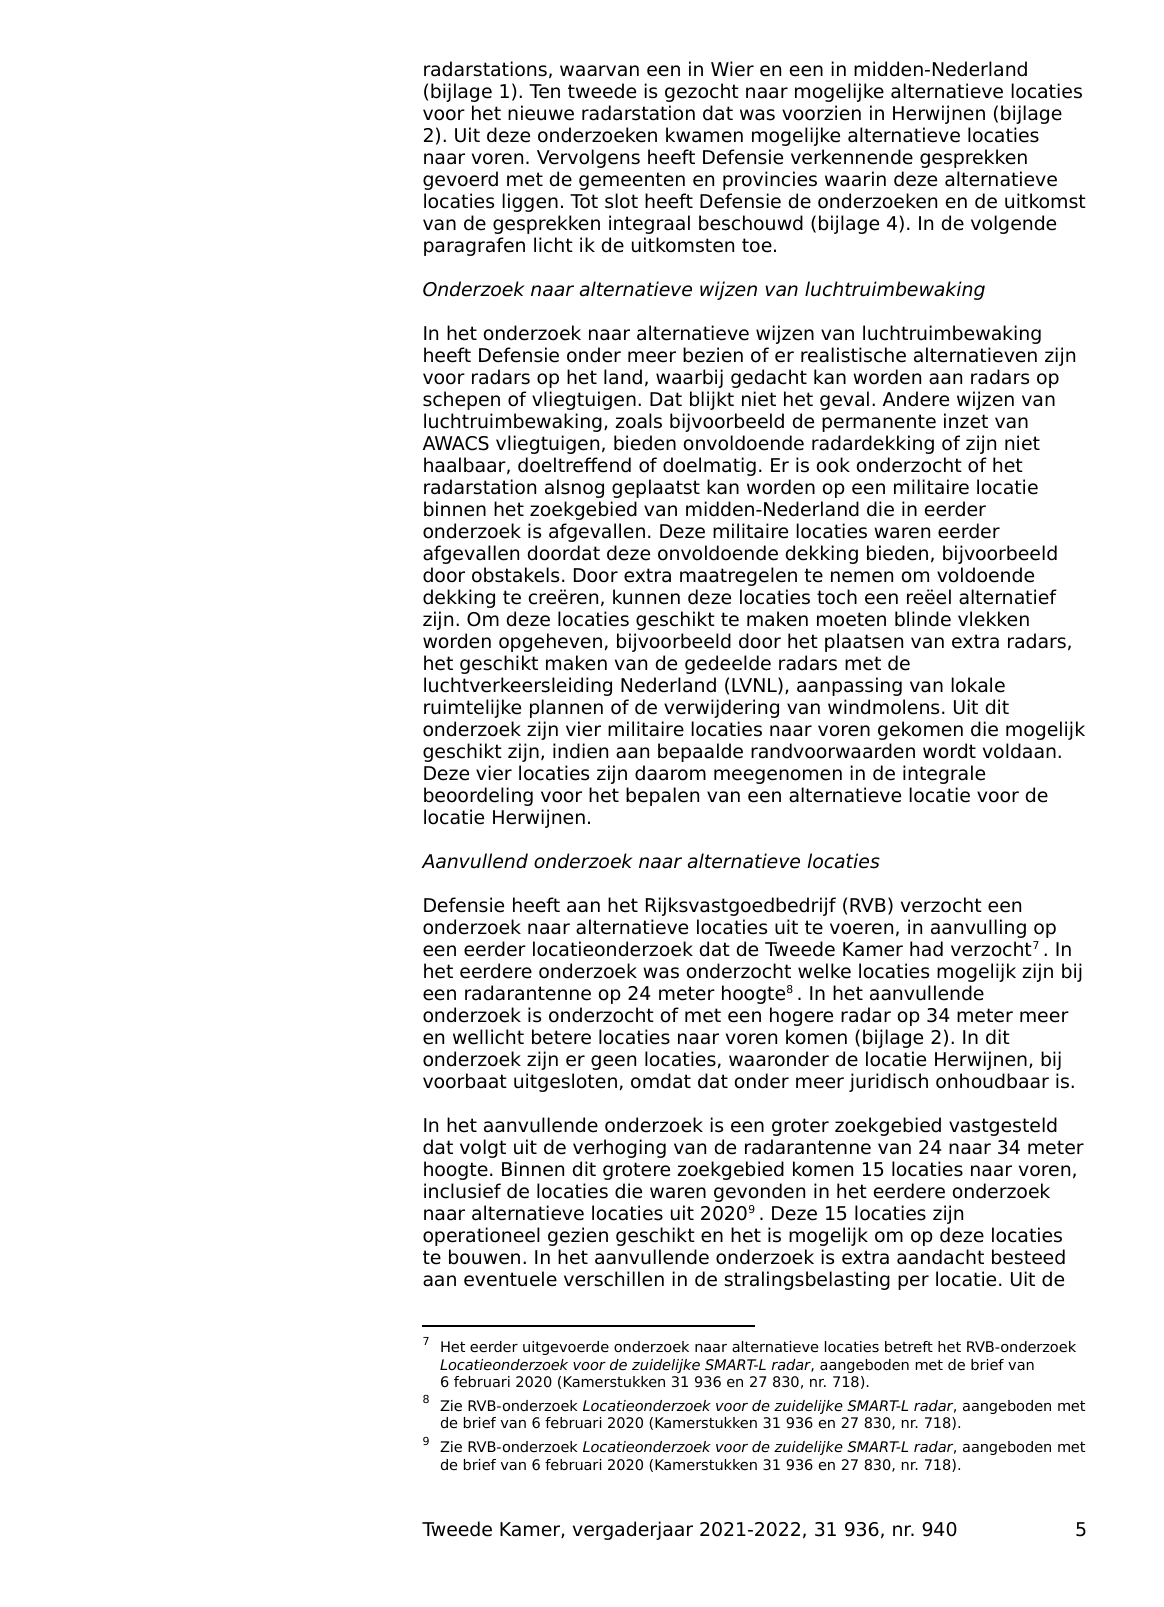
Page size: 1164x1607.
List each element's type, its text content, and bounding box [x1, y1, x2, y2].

subtitle Aanvullend onderzoek naar alternatieve locaties [422, 851, 1087, 873]
text In het aanvullende onderzoek is een groter zoekgebied vastgesteld dat volgt uit de verhoging van de radarantenne van 24 naar 34 meter hoogte. Binnen dit grotere zoekgebied komen 15 locaties naar voren, inclusief de locaties die waren gevonden in het eerdere onderzoek naar alternatieve locaties uit 2020. Deze 15 locaties zijn operationeel gezien geschikt en het is mogelijk om op deze locaties te bouwen. In het aanvullende onderzoek is extra aandacht besteed aan eventuele verschillen in de stralingsbelasting per locatie. Uit de [422, 1115, 1087, 1291]
text Defensie heeft aan het Rijksvastgoedbedrijf (RVB) verzocht een onderzoek naar alternatieve locaties uit te voeren, in aanvulling op een eerder locatieonderzoek dat de Tweede Kamer had verzocht. In het eerdere onderzoek was onderzocht welke locaties mogelijk zijn bij een radarantenne op 24 meter hoogte. In het aanvullende onderzoek is onderzocht of met een hogere radar op 34 meter meer en wellicht betere locaties naar voren komen (bijlage 2). In dit onderzoek zijn er geen locaties, waaronder de locatie Herwijnen, bij voorbaat uitgesloten, omdat dat onder meer juridisch onhoudbaar is. [422, 895, 1087, 1093]
text Het eerder uitgevoerde onderzoek naar alternatieve locaties betreft het RVB-onderzoek Locatieonderzoek voor de zuidelijke SMART-L radar, aangeboden met de brief van 6 februari 2020 (Kamerstukken 31 936 en 27 830, nr. 718). [422, 1335, 1087, 1391]
text In het onderzoek naar alternatieve wijzen van luchtruimbewaking heeft Defensie onder meer bezien of er realistische alternatieven zijn voor radars op het land, waarbij gedacht kan worden aan radars op schepen of vliegtuigen. Dat blijkt niet het geval. Andere wijzen van luchtruimbewaking, zoals bijvoorbeeld de permanente inzet van AWACS vliegtuigen, bieden onvoldoende radardekking of zijn niet haalbaar, doeltreffend of doelmatig. Er is ook onderzocht of het radarstation alsnog geplaatst kan worden op een militaire locatie binnen het zoekgebied van midden-Nederland die in eerder onderzoek is afgevallen. Deze militaire locaties waren eerder afgevallen doordat deze onvoldoende dekking bieden, bijvoorbeeld door obstakels. Door extra maatregelen te nemen om voldoende dekking te creëren, kunnen deze locaties toch een reëel alternatief zijn. Om deze locaties geschikt te maken moeten blinde vlekken worden opgeheven, bijvoorbeeld door het plaatsen van extra radars, het geschikt maken van de gedeelde radars met de luchtverkeersleiding Nederland (LVNL), aanpassing van lokale ruimtelijke plannen of de verwijdering van windmolens. Uit dit onderzoek zijn vier militaire locaties naar voren gekomen die mogelijk geschikt zijn, indien aan bepaalde randvoorwaarden wordt voldaan. Deze vier locaties zijn daarom meegenomen in de integrale beoordeling voor het bepalen van een alternatieve locatie voor de locatie Herwijnen. [422, 323, 1087, 829]
text radarstations, waarvan een in Wier en een in midden-Nederland (bijlage 1). Ten tweede is gezocht naar mogelijke alternatieve locaties voor het nieuwe radarstation dat was voorzien in Herwijnen (bijlage 2). Uit deze onderzoeken kwamen mogelijke alternatieve locaties naar voren. Vervolgens heeft Defensie verkennende gesprekken gevoerd met de gemeenten en provincies waarin deze alternatieve locaties liggen. Tot slot heeft Defensie de onderzoeken en de uitkomst van de gesprekken integraal beschouwd (bijlage 4). In de volgende paragrafen licht ik de uitkomsten toe. [422, 59, 1087, 257]
text Zie RVB-onderzoek Locatieonderzoek voor de zuidelijke SMART-L radar, aangeboden met de brief van 6 februari 2020 (Kamerstukken 31 936 en 27 830, nr. 718). [422, 1393, 1087, 1432]
subtitle Onderzoek naar alternatieve wijzen van luchtruimbewaking [422, 279, 1087, 301]
text Zie RVB-onderzoek Locatieonderzoek voor de zuidelijke SMART-L radar, aangeboden met de brief van 6 februari 2020 (Kamerstukken 31 936 en 27 830, nr. 718). [422, 1435, 1087, 1474]
